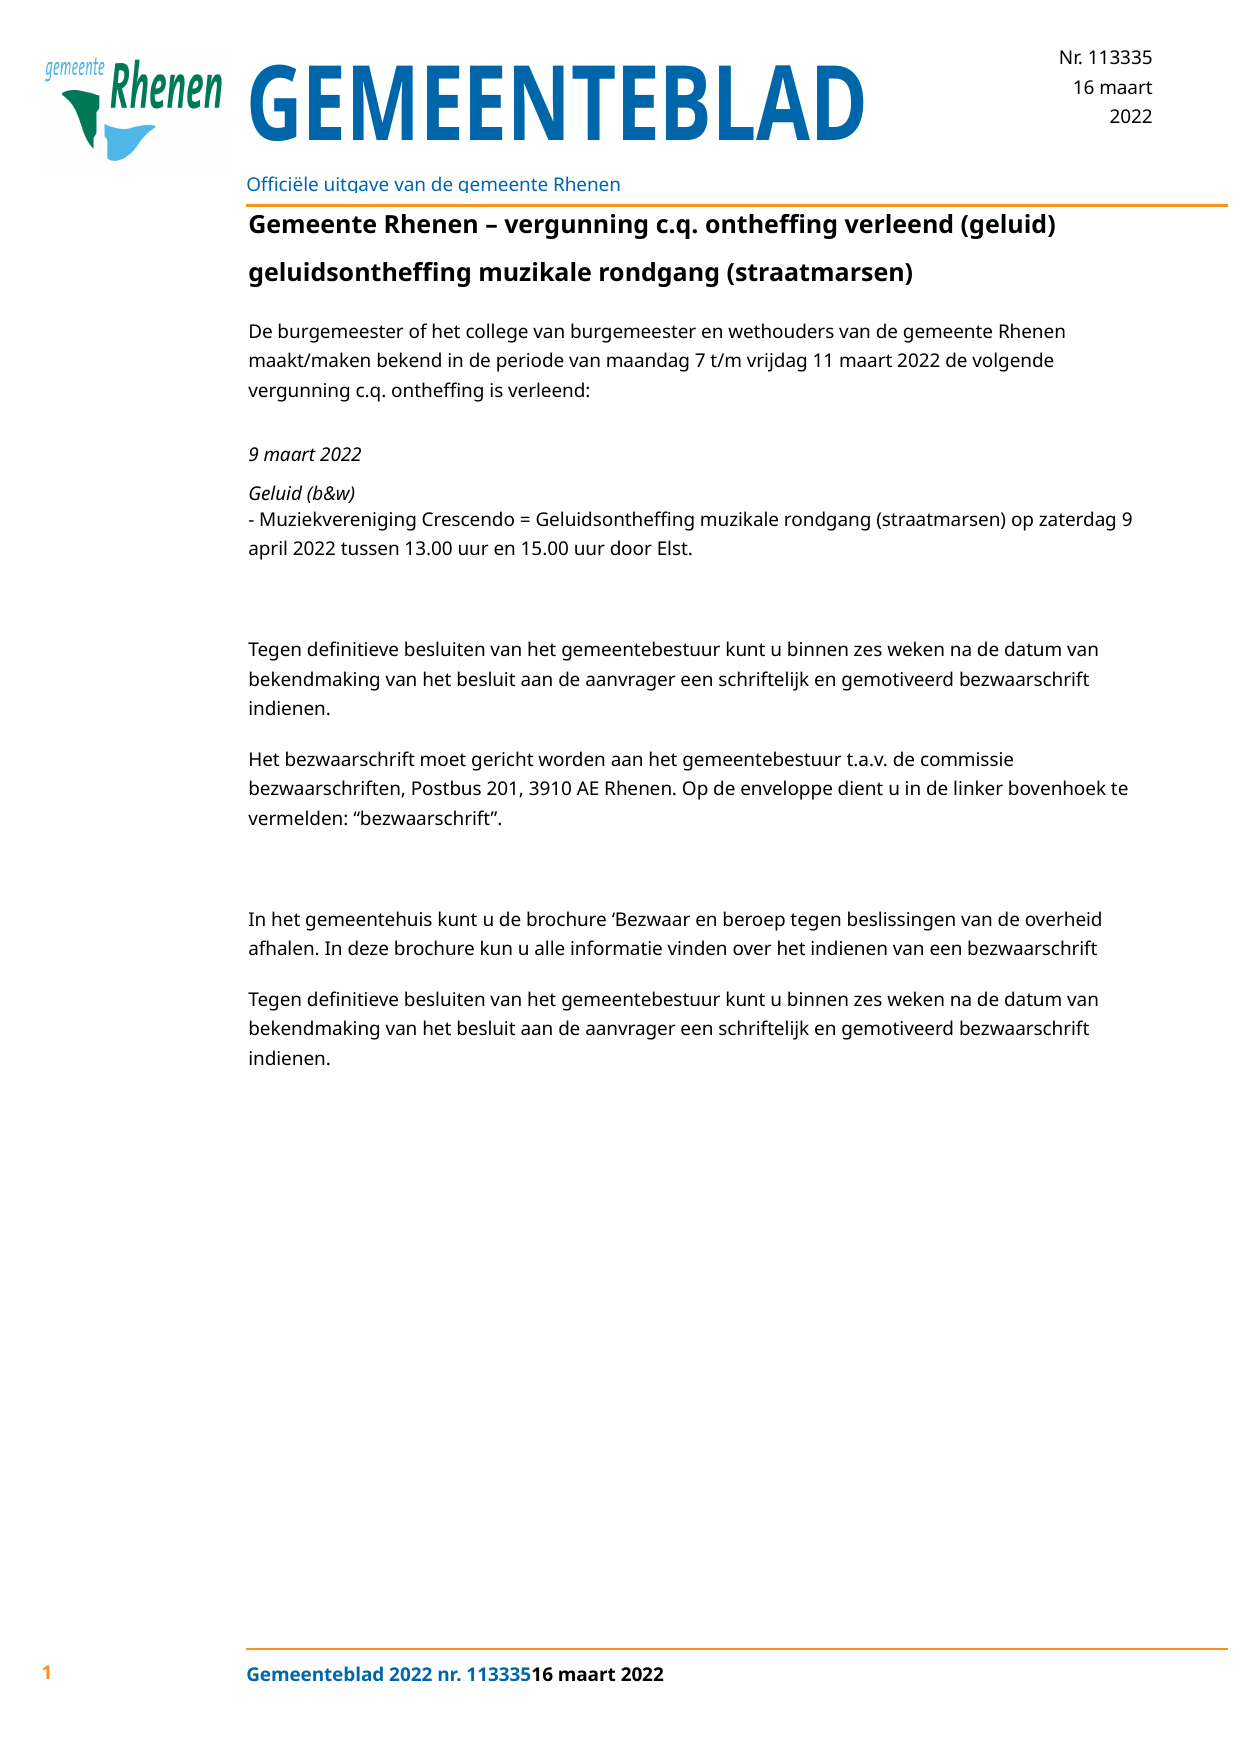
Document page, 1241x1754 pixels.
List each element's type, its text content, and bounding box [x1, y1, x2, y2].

text In het gemeentehuis kunt u de brochure ‘Bezwaar en beroep tegen beslissingen van de overheid afhalen. In deze brochure kun u alle informatie vinden over het indienen van een bezwaarschrift [248, 906, 1152, 961]
text 9 maart 2022 [248, 441, 1152, 467]
text Tegen definitieve besluiten van het gemeentebestuur kunt u binnen zes weken na de datum van bekendmaking van het besluit aan de aanvrager een schriftelijk en gemotiveerd bezwaarschrift indienen. [248, 636, 1152, 721]
text Gemeente Rhenen – vergunning c.q. ontheffing verleend (geluid) geluidsontheffing muzikale rondgang (straatmarsen) [248, 207, 1152, 288]
picture [41, 47, 231, 172]
text De burgemeester of het college van burgemeester en wethouders van de gemeente Rhenen maakt/maken bekend in de periode van maandag 7 t/m vrijdag 11 maart 2022 de volgende vergunning c.q. ontheffing is verleend: [248, 318, 1152, 403]
text - Muziekvereniging Crescendo = Geluidsontheffing muzikale rondgang (straatmarsen) op zaterdag 9 april 2022 tussen 13.00 uur en 15.00 uur door Elst. [248, 506, 1152, 561]
text Het bezwaarschrift moet gericht worden aan het gemeentebestuur t.a.v. de commissie bezwaarschriften, Postbus 201, 3910 AE Rhenen. Op de enveloppe dient u in de linker bovenhoek te vermelden: “bezwaarschrift”. [248, 746, 1152, 831]
text Geluid (b&w) [248, 480, 1152, 506]
text Tegen definitieve besluiten van het gemeentebestuur kunt u binnen zes weken na de datum van bekendmaking van het besluit aan de aanvrager een schriftelijk en gemotiveerd bezwaarschrift indienen. [248, 986, 1152, 1071]
